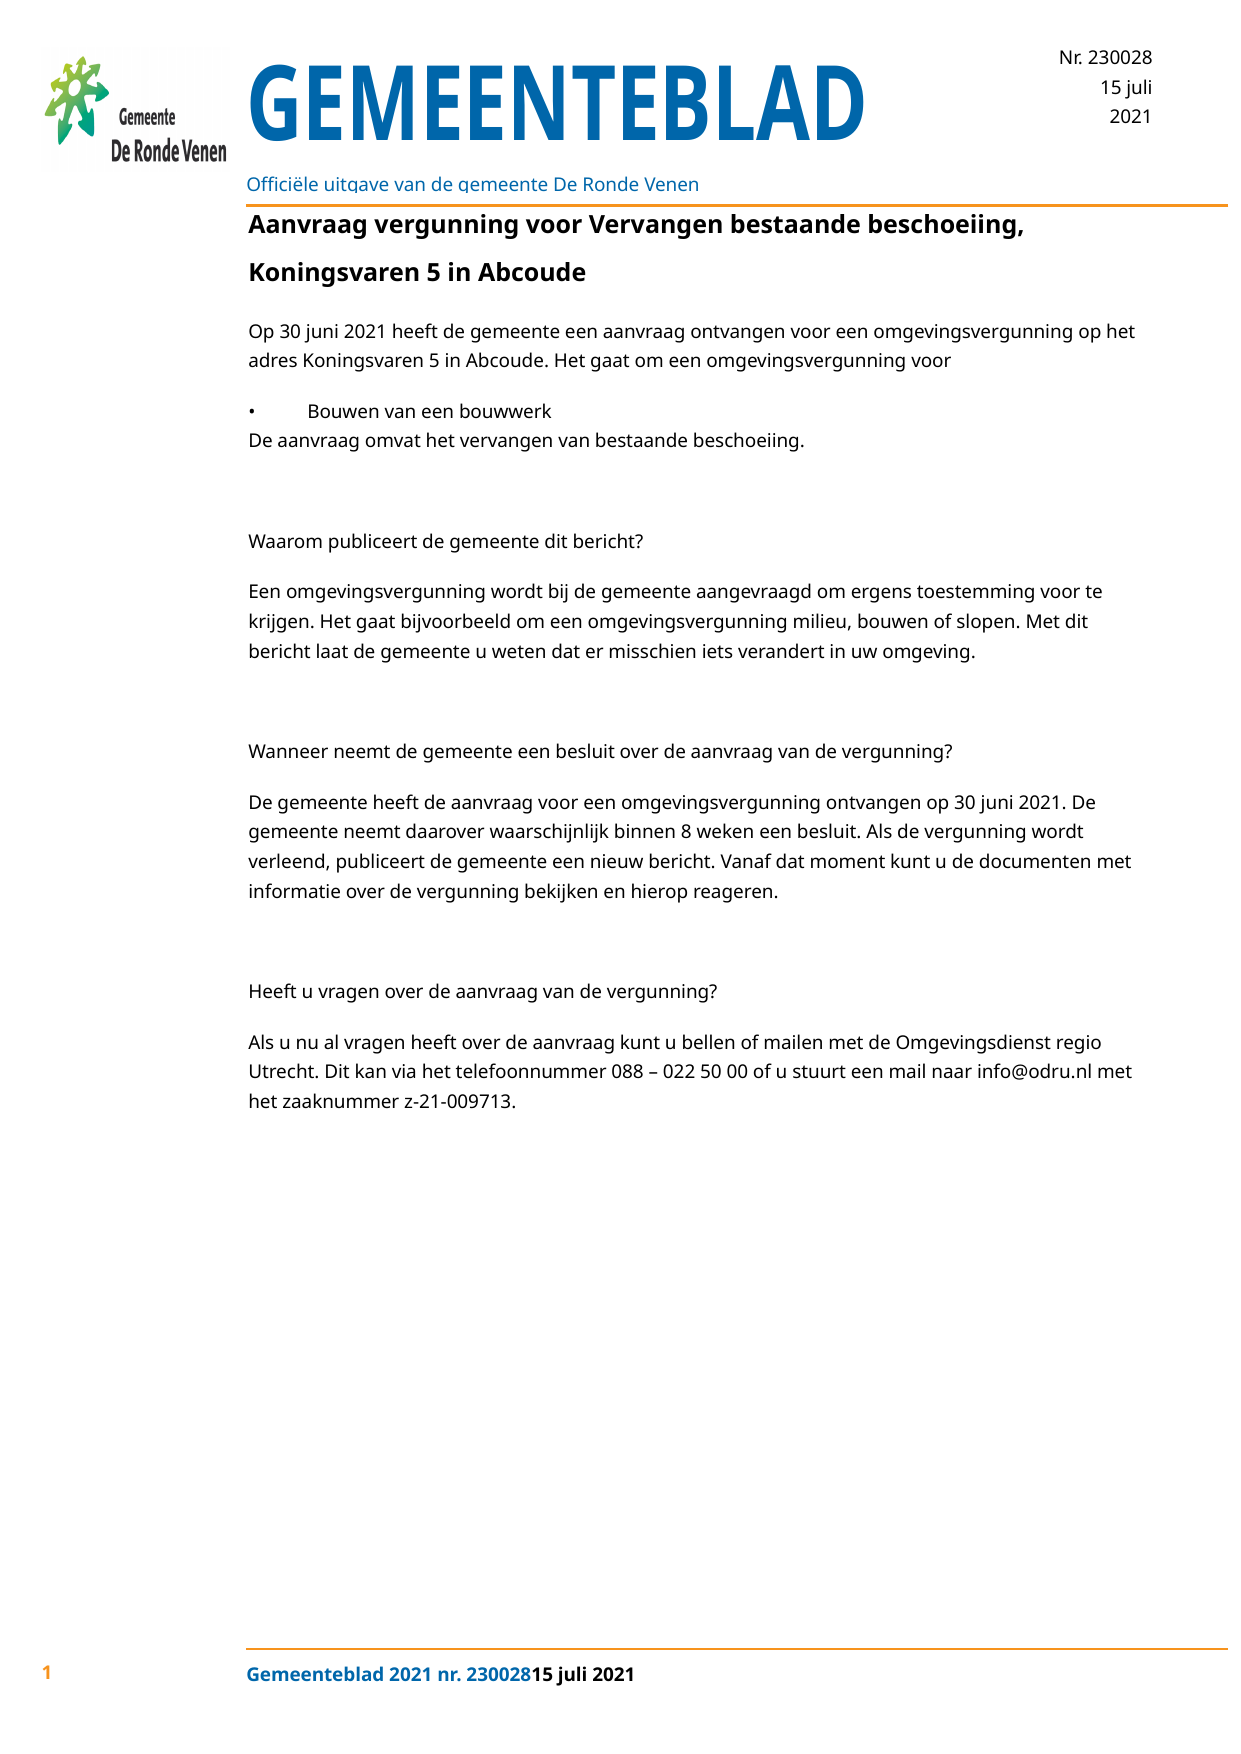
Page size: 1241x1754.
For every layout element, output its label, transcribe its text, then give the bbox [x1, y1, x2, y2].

text Een omgevingsvergunning wordt bij de gemeente aangevraagd om ergens toestemming voor te krijgen. Het gaat bijvoorbeeld om een omgevingsvergunning milieu, bouwen of slopen. Met dit bericht laat de gemeente u weten dat er misschien iets verandert in uw omgeving. [248, 579, 1152, 664]
text Op 30 juni 2021 heeft de gemeente een aanvraag ontvangen voor een omgevingsvergunning op het adres Koningsvaren 5 in Abcoude. Het gaat om een omgevingsvergunning voor [248, 318, 1152, 373]
text Aanvraag vergunning voor Vervangen bestaande beschoeiing, Koningsvaren 5 in Abcoude [248, 207, 1152, 288]
picture [41, 47, 231, 172]
text Wanneer neemt de gemeente een besluit over de aanvraag van de vergunning? [248, 739, 1152, 764]
text Als u nu al vragen heeft over de aanvraag kunt u bellen of mailen met de Omgevingsdienst regio Utrecht. Dit kan via het telefoonnummer 088 – 022 50 00 of u stuurt een mail naar info@odru.nl met het zaaknummer z-21-009713. [248, 1029, 1152, 1114]
list Bouwen van een bouwwerk [248, 398, 1152, 424]
text De aanvraag omvat het vervangen van bestaande beschoeiing. [248, 427, 1152, 453]
text Waarom publiceert de gemeente dit bericht? [248, 528, 1152, 554]
text De gemeente heeft de aanvraag voor een omgevingsvergunning ontvangen op 30 juni 2021. De gemeente neemt daarover waarschijnlijk binnen 8 weken een besluit. Als de vergunning wordt verleend, publiceert de gemeente een nieuw bericht. Vanaf dat moment kunt u de documenten met informatie over de vergunning bekijken en hierop reageren. [248, 789, 1152, 904]
text Heeft u vragen over de aanvraag van de vergunning? [248, 979, 1152, 1004]
